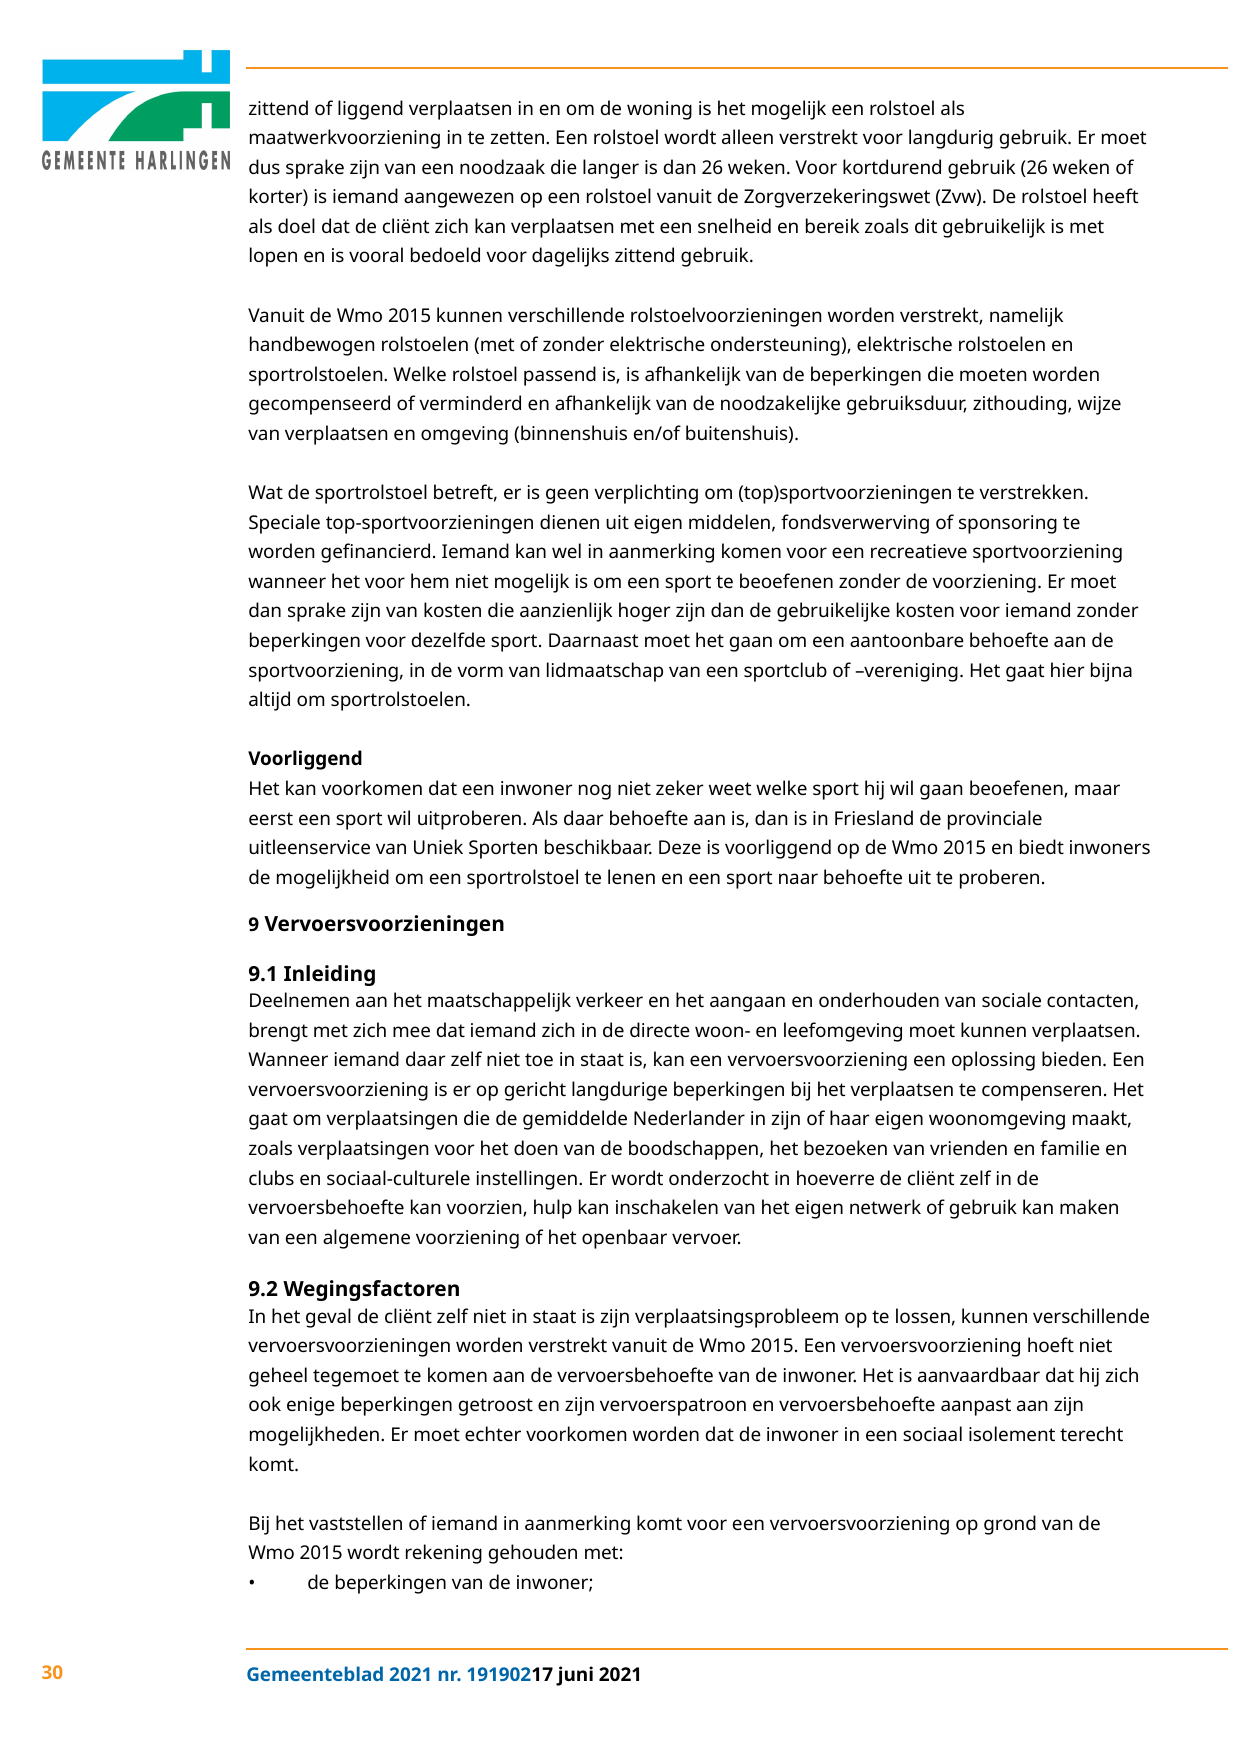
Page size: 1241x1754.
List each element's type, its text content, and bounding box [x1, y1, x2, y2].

text Het kan voorkomen dat een inwoner nog niet zeker weet welke sport hij wil gaan beoefenen, maar eerst een sport wil uitproberen. Als daar behoefte aan is, dan is in Friesland de provinciale uitleenservice van Uniek Sporten beschikbaar. Deze is voorliggend op de Wmo 2015 en biedt inwoners de mogelijkheid om een sportrolstoel te lenen en een sport naar behoefte uit te proberen. [248, 775, 1152, 890]
picture [41, 47, 231, 172]
text Wat de sportrolstoel betreft, er is geen verplichting om (top)sportvoorzieningen te verstrekken. Speciale top-sportvoorzieningen dienen uit eigen middelen, fondsverwerving of sponsoring te worden gefinancierd. Iemand kan wel in aanmerking komen voor een recreatieve sportvoorziening wanneer het voor hem niet mogelijk is om een sport te beoefenen zonder de voorziening. Er moet dan sprake zijn van kosten die aanzienlijk hoger zijn dan de gebruikelijke kosten voor iemand zonder beperkingen voor dezelfde sport. Daarnaast moet het gaan om een aantoonbare behoefte aan de sportvoorziening, in de vorm van lidmaatschap van een sportclub of –vereniging. Het gaat hier bijna altijd om sportrolstoelen. [248, 479, 1152, 712]
list de beperkingen van de inwoner; [248, 1569, 1152, 1595]
text Bij het vaststellen of iemand in aanmerking komt voor een vervoersvoorziening op grond van de Wmo 2015 wordt rekening gehouden met: [248, 1510, 1152, 1565]
text 9 Vervoersvoorzieningen [248, 909, 1152, 938]
text 9.2 Wegingsfactoren [248, 1274, 1152, 1303]
text Deelnemen aan het maatschappelijk verkeer en het aangaan en onderhouden van sociale contacten, brengt met zich mee dat iemand zich in de directe woon- en leefomgeving moet kunnen verplaatsen. Wanneer iemand daar zelf niet toe in staat is, kan een vervoersvoorziening een oplossing bieden. Een vervoersvoorziening is er op gericht langdurige beperkingen bij het verplaatsen te compenseren. Het gaat om verplaatsingen die de gemiddelde Nederlander in zijn of haar eigen woonomgeving maakt, zoals verplaatsingen voor het doen van de boodschappen, het bezoeken van vrienden en familie en clubs en sociaal-culturele instellingen. Er wordt onderzocht in hoeverre de cliënt zelf in de vervoersbehoefte kan voorzien, hulp kan inschakelen van het eigen netwerk of gebruik kan maken van een algemene voorziening of het openbaar vervoer. [248, 987, 1152, 1250]
text zittend of liggend verplaatsen in en om de woning is het mogelijk een rolstoel als maatwerkvoorziening in te zetten. Een rolstoel wordt alleen verstrekt voor langdurig gebruik. Er moet dus sprake zijn van een noodzaak die langer is dan 26 weken. Voor kortdurend gebruik (26 weken of korter) is iemand aangewezen op een rolstoel vanuit de Zorgverzekeringswet (Zvw). De rolstoel heeft als doel dat de cliënt zich kan verplaatsen met een snelheid en bereik zoals dit gebruikelijk is met lopen en is vooral bedoeld voor dagelijks zittend gebruik. [248, 95, 1152, 268]
text Voorliggend [248, 746, 1152, 771]
text 9.1 Inleiding [248, 959, 1152, 987]
text In het geval de cliënt zelf niet in staat is zijn verplaatsingsprobleem op te lossen, kunnen verschillende vervoersvoorzieningen worden verstrekt vanuit de Wmo 2015. Een vervoersvoorziening hoeft niet geheel tegemoet te komen aan de vervoersbehoefte van de inwoner. Het is aanvaardbaar dat hij zich ook enige beperkingen getroost en zijn vervoerspatroon en vervoersbehoefte aanpast aan zijn mogelijkheden. Er moet echter voorkomen worden dat de inwoner in een sociaal isolement terecht komt. [248, 1303, 1152, 1476]
text Vanuit de Wmo 2015 kunnen verschillende rolstoelvoorzieningen worden verstrekt, namelijk handbewogen rolstoelen (met of zonder elektrische ondersteuning), elektrische rolstoelen en sportrolstoelen. Welke rolstoel passend is, is afhankelijk van de beperkingen die moeten worden gecompenseerd of verminderd en afhankelijk van de noodzakelijke gebruiksduur, zithouding, wijze van verplaatsen en omgeving (binnenshuis en/of buitenshuis). [248, 302, 1152, 446]
